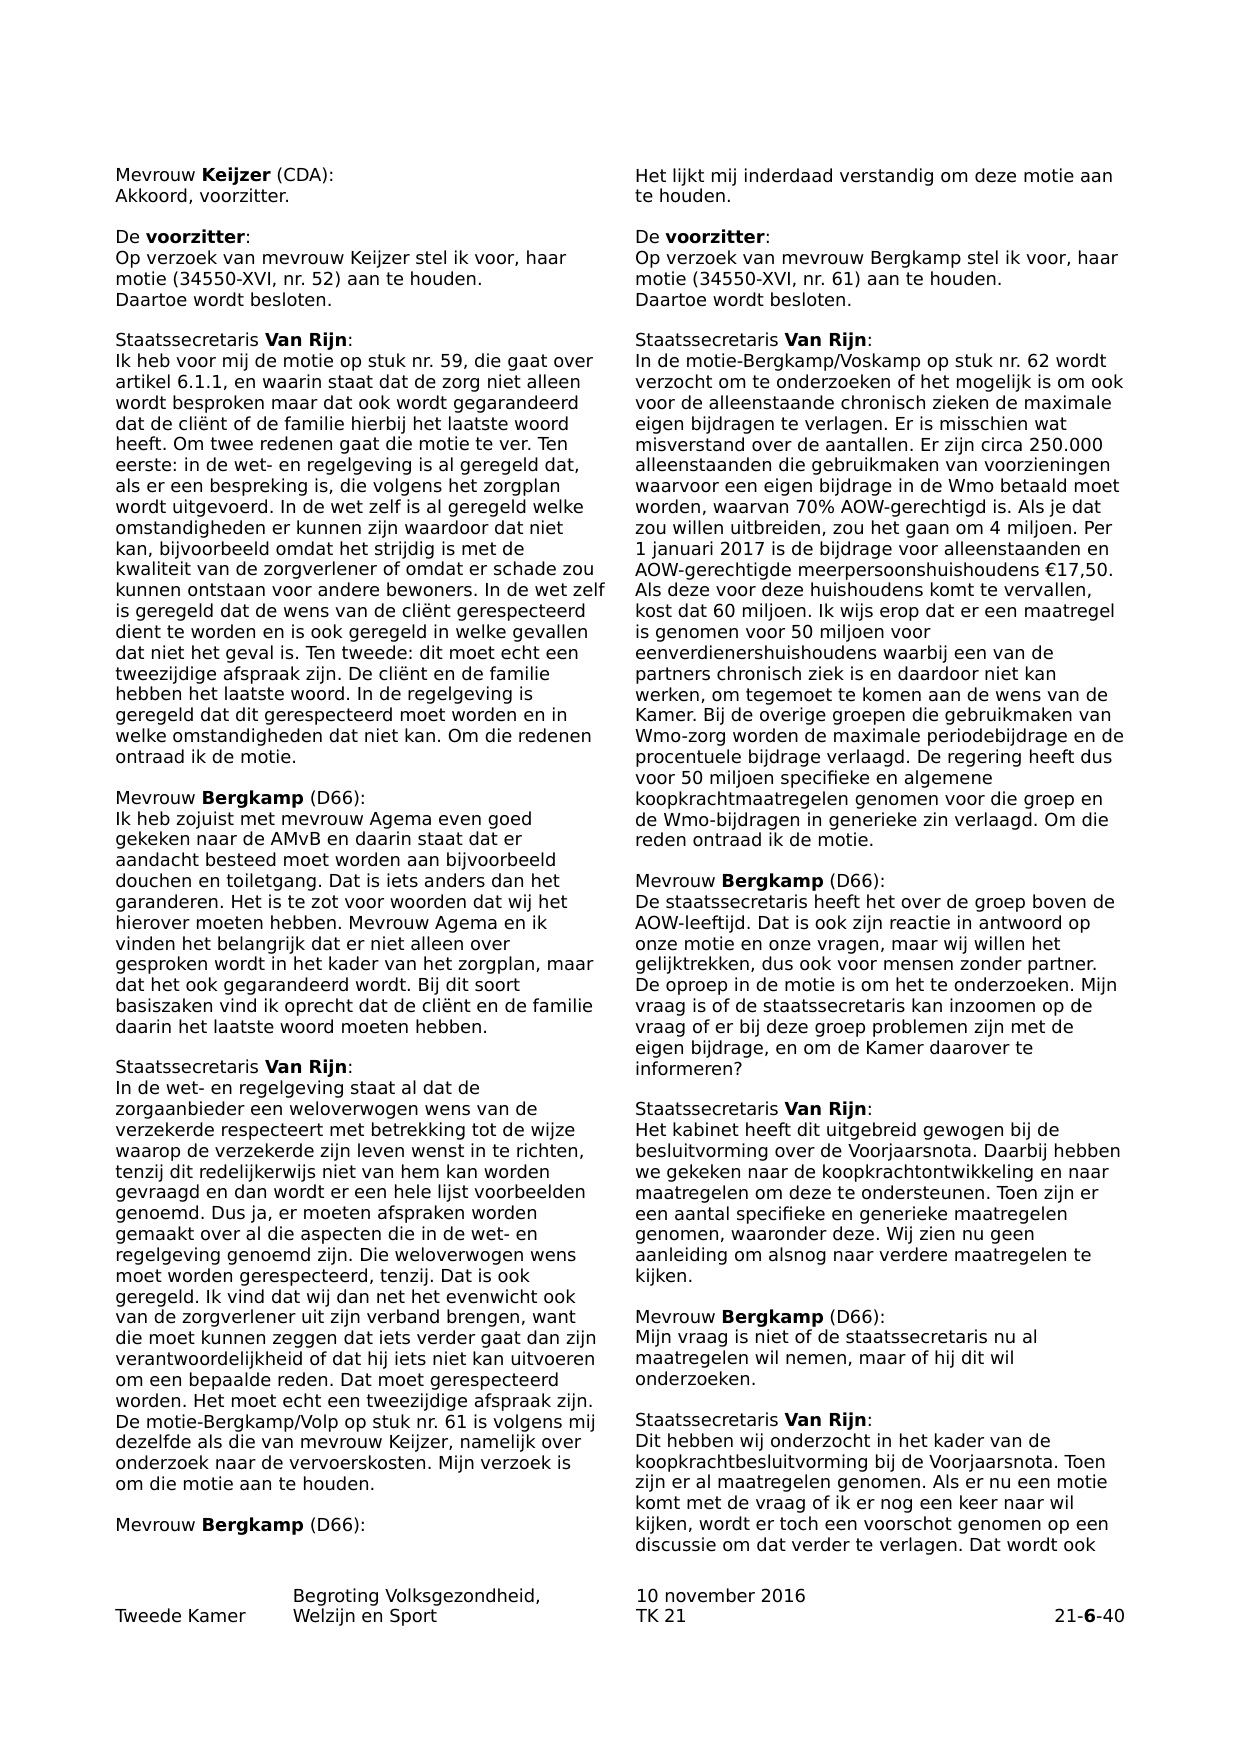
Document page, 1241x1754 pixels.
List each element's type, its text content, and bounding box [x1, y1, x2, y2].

text Staatssecretaris Van Rijn: [635, 1410, 1125, 1431]
text Akkoord, voorzitter. [115, 186, 605, 207]
text Staatssecretaris Van Rijn: [115, 330, 605, 351]
text De staatssecretaris heeft het over de groep boven de AOW-leeftijd. Dat is ook zijn reactie in antwoord op onze motie en onze vragen, maar wij willen het gelijktrekken, dus ook voor mensen zonder partner. De oproep in de motie is om het te onderzoeken. Mijn vraag is of de staatssecretaris kan inzoomen op de vraag of er bij deze groep problemen zijn met de eigen bijdrage, en om de Kamer daarover te informeren? [635, 892, 1125, 1079]
text Ik heb zojuist met mevrouw Agema even goed gekeken naar de AMvB en daarin staat dat er aandacht besteed moet worden aan bijvoorbeeld douchen en toiletgang. Dat is iets anders dan het garanderen. Het is te zot voor woorden dat wij het hierover moeten hebben. Mevrouw Agema en ik vinden het belangrijk dat er niet alleen over gesproken wordt in het kader van het zorgplan, maar dat het ook gegarandeerd wordt. Bij dit soort basiszaken vind ik oprecht dat de cliënt en de familie daarin het laatste woord moeten hebben. [115, 808, 605, 1037]
text Ik heb voor mij de motie op stuk nr. 59, die gaat over artikel 6.1.1, en waarin staat dat de zorg niet alleen wordt besproken maar dat ook wordt gegarandeerd dat de cliënt of de familie hierbij het laatste woord heeft. Om twee redenen gaat die motie te ver. Ten eerste: in de wet- en regelgeving is al geregeld dat, als er een bespreking is, die volgens het zorgplan wordt uitgevoerd. In de wet zelf is al geregeld welke omstandigheden er kunnen zijn waardoor dat niet kan, bijvoorbeeld omdat het strijdig is met de kwaliteit van de zorgverlener of omdat er schade zou kunnen ontstaan voor andere bewoners. In de wet zelf is geregeld dat de wens van de cliënt gerespecteerd dient te worden en is ook geregeld in welke gevallen dat niet het geval is. Ten tweede: dit moet echt een tweezijdige afspraak zijn. De cliënt en de familie hebben het laatste woord. In de regelgeving is geregeld dat dit gerespecteerd moet worden en in welke omstandigheden dat niet kan. Om die redenen ontraad ik de motie. [115, 351, 605, 767]
text In de motie-Bergkamp/Voskamp op stuk nr. 62 wordt verzocht om te onderzoeken of het mogelijk is om ook voor de alleenstaande chronisch zieken de maximale eigen bijdragen te verlagen. Er is misschien wat misverstand over de aantallen. Er zijn circa 250.000 alleenstaanden die gebruikmaken van voorzieningen waarvoor een eigen bijdrage in de Wmo betaald moet worden, waarvan 70% AOW-gerechtigd is. Als je dat zou willen uitbreiden, zou het gaan om 4 miljoen. Per 1 januari 2017 is de bijdrage voor alleenstaanden en AOW-gerechtigde meerpersoonshuishoudens €17,50. Als deze voor deze huishoudens komt te vervallen, kost dat 60 miljoen. Ik wijs erop dat er een maatregel is genomen voor 50 miljoen voor eenverdienershuishoudens waarbij een van de partners chronisch ziek is en daardoor niet kan werken, om tegemoet te komen aan de wens van de Kamer. Bij de overige groepen die gebruikmaken van Wmo-zorg worden de maximale periodebijdrage en de procentuele bijdrage verlaagd. De regering heeft dus voor 50 miljoen specifieke en algemene koopkrachtmaatregelen genomen voor die groep en de Wmo-bijdragen in generieke zin verlaagd. Om die reden ontraad ik de motie. [635, 351, 1125, 851]
text In de wet- en regelgeving staat al dat de zorgaanbieder een weloverwogen wens van de verzekerde respecteert met betrekking tot de wijze waarop de verzekerde zijn leven wenst in te richten, tenzij dit redelijkerwijs niet van hem kan worden gevraagd en dan wordt er een hele lijst voorbeelden genoemd. Dus ja, er moeten afspraken worden gemaakt over al die aspecten die in de wet- en regelgeving genoemd zijn. Die weloverwogen wens moet worden gerespecteerd, tenzij. Dat is ook geregeld. Ik vind dat wij dan net het evenwicht ook van de zorgverlener uit zijn verband brengen, want die moet kunnen zeggen dat iets verder gaat dan zijn verantwoordelijkheid of dat hij iets niet kan uitvoeren om een bepaalde reden. Dat moet gerespecteerd worden. Het moet echt een tweezijdige afspraak zijn. [115, 1078, 605, 1411]
text De motie-Bergkamp/Volp op stuk nr. 61 is volgens mij dezelfde als die van mevrouw Keijzer, namelijk over onderzoek naar de vervoerskosten. Mijn verzoek is om die motie aan te houden. [115, 1411, 605, 1495]
text Staatssecretaris Van Rijn: [115, 1057, 605, 1078]
text Mevrouw Bergkamp (D66): [635, 871, 1125, 892]
text Het lijkt mij inderdaad verstandig om deze motie aan te houden. [635, 165, 1125, 207]
text De voorzitter: [635, 227, 1125, 248]
text Het kabinet heeft dit uitgebreid gewogen bij de besluitvorming over de Voorjaarsnota. Daarbij hebben we gekeken naar de koopkrachtontwikkeling en naar maatregelen om deze te ondersteunen. Toen zijn er een aantal specifieke en generieke maatregelen genomen, waaronder deze. Wij zien nu geen aanleiding om alsnog naar verdere maatregelen te kijken. [635, 1120, 1125, 1287]
text Op verzoek van mevrouw Bergkamp stel ik voor, haar motie (34550-XVI, nr. 61) aan te houden. [635, 248, 1125, 289]
text Mevrouw Keijzer (CDA): [115, 165, 605, 186]
text Dit hebben wij onderzocht in het kader van de koopkrachtbesluitvorming bij de Voorjaarsnota. Toen zijn er al maatregelen genomen. Als er nu een motie komt met de vraag of ik er nog een keer naar wil kijken, wordt er toch een voorschot genomen op een discussie om dat verder te verlagen. Dat wordt ook [635, 1431, 1125, 1556]
text Daartoe wordt besloten. [115, 289, 605, 310]
text De voorzitter: [115, 227, 605, 248]
text Mevrouw Bergkamp (D66): [115, 787, 605, 808]
text Op verzoek van mevrouw Keijzer stel ik voor, haar motie (34550-XVI, nr. 52) aan te houden. [115, 248, 605, 289]
text Mijn vraag is niet of de staatssecretaris nu al maatregelen wil nemen, maar of hij dit wil onderzoeken. [635, 1327, 1125, 1390]
text Staatssecretaris Van Rijn: [635, 330, 1125, 351]
text Staatssecretaris Van Rijn: [635, 1099, 1125, 1120]
text Daartoe wordt besloten. [635, 289, 1125, 310]
text Mevrouw Bergkamp (D66): [635, 1307, 1125, 1327]
text Mevrouw Bergkamp (D66): [115, 1515, 605, 1536]
